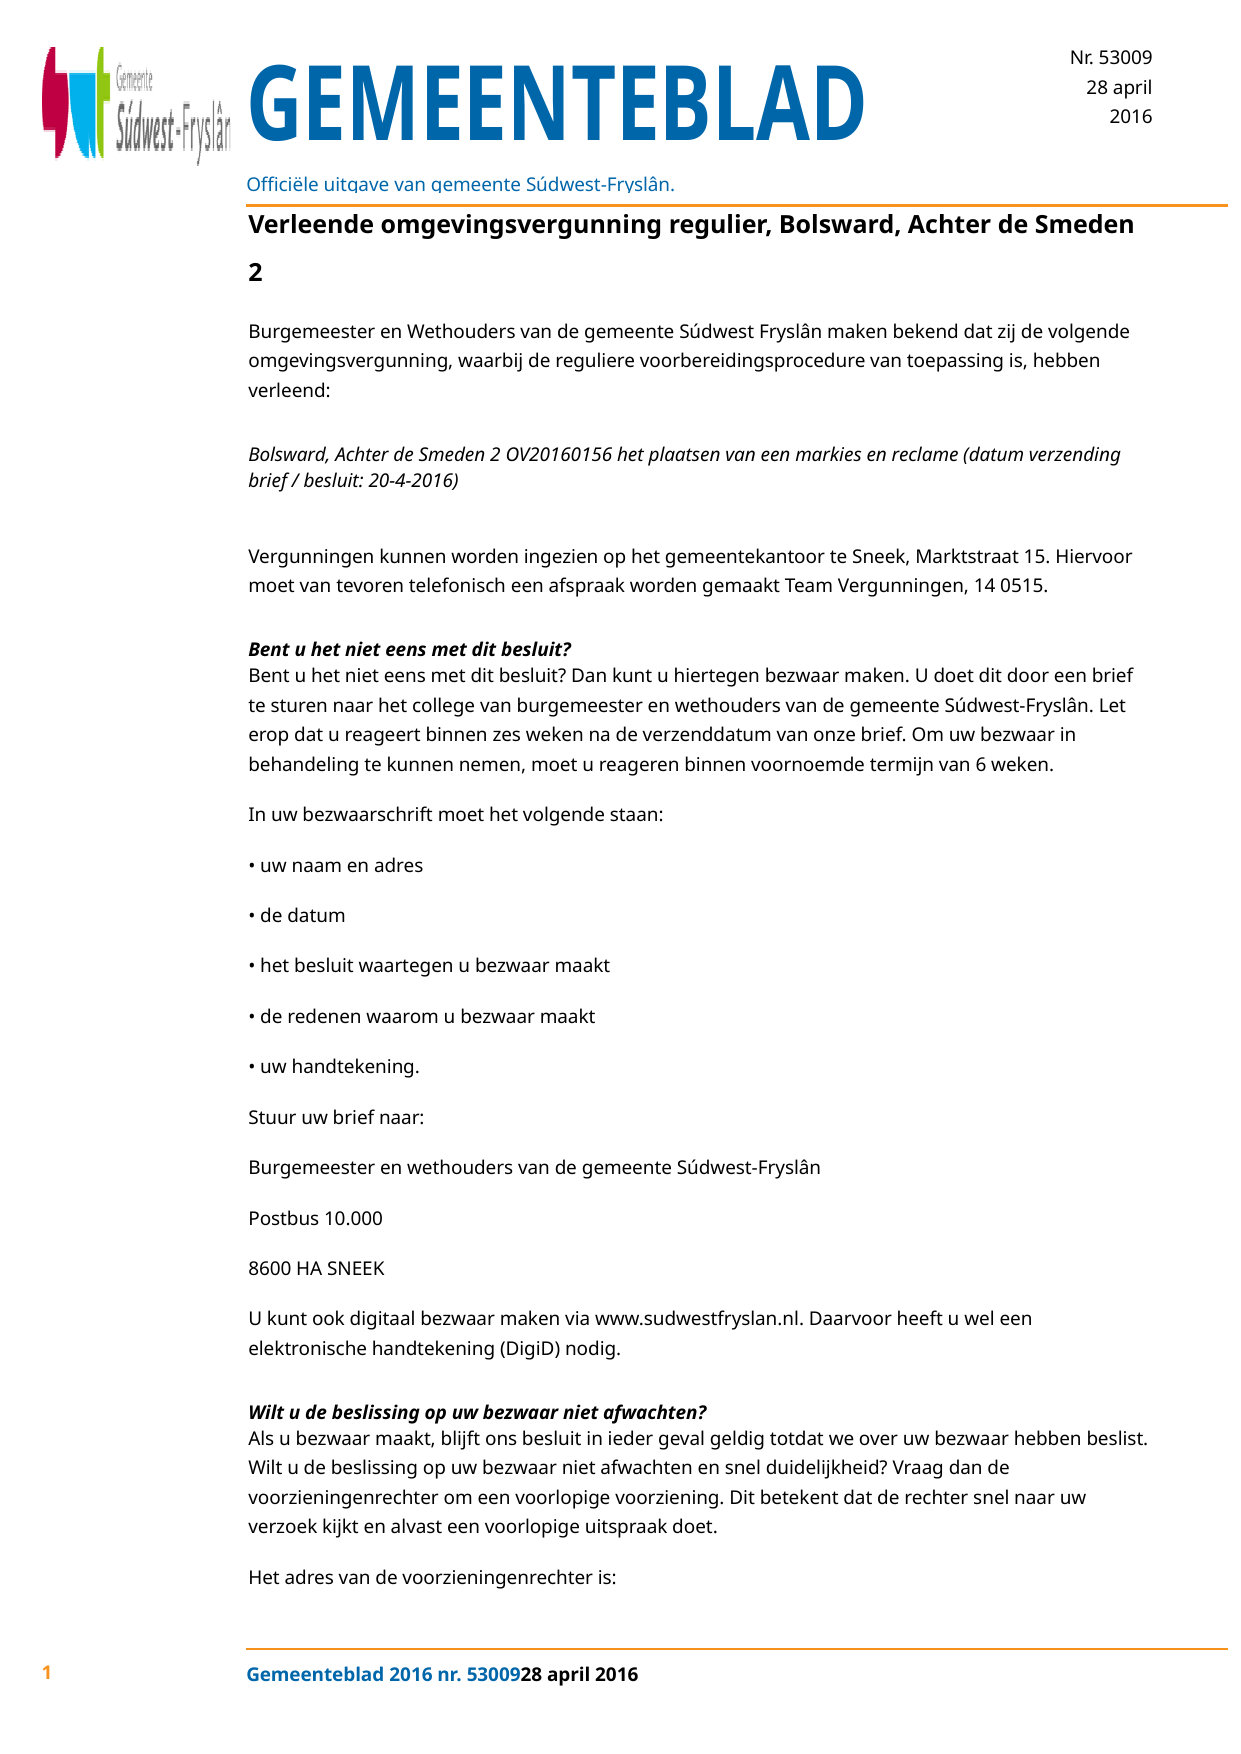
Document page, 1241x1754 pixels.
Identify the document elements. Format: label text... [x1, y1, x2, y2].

text In uw bezwaarschrift moet het volgende staan: [248, 801, 1152, 827]
text Burgemeester en Wethouders van de gemeente Súdwest Fryslân maken bekend dat zij de volgende omgevingsvergunning, waarbij de reguliere voorbereidingsprocedure van toepassing is, hebben verleend: [248, 318, 1152, 403]
text • de datum [248, 902, 1152, 928]
text Bolsward, Achter de Smeden 2 OV20160156 het plaatsen van een markies en reclame (datum verzending brief / besluit: 20-4-2016) [248, 441, 1152, 492]
text Stuur uw brief naar: [248, 1104, 1152, 1129]
text Vergunningen kunnen worden ingezien op het gemeentekantoor te Sneek, Marktstraat 15. Hiervoor moet van tevoren telefonisch een afspraak worden gemaakt Team Vergunningen, 14 0515. [248, 543, 1152, 598]
text Als u bezwaar maakt, blijft ons besluit in ieder geval geldig totdat we over uw bezwaar hebben beslist. Wilt u de beslissing op uw bezwaar niet afwachten en snel duidelijkheid? Vraag dan de voorzieningenrechter om een voorlopige voorziening. Dit betekent dat de rechter snel naar uw verzoek kijkt en alvast een voorlopige uitspraak doet. [248, 1425, 1152, 1539]
text Bent u het niet eens met dit besluit? Dan kunt u hiertegen bezwaar maken. U doet dit door een brief te sturen naar het college van burgemeester en wethouders van de gemeente Súdwest-Fryslân. Let erop dat u reageert binnen zes weken na de verzenddatum van onze brief. Om uw bezwaar in behandeling te kunnen nemen, moet u reageren binnen voornoemde termijn van 6 weken. [248, 662, 1152, 777]
text Verleende omgevingsvergunning regulier, Bolsward, Achter de Smeden 2 [248, 207, 1152, 288]
text Bent u het niet eens met dit besluit? [248, 636, 1152, 662]
text U kunt ook digitaal bezwaar maken via www.sudwestfryslan.nl. Daarvoor heeft u wel een elektronische handtekening (DigiD) nodig. [248, 1306, 1152, 1361]
text Postbus 10.000 [248, 1205, 1152, 1230]
text Burgemeester en wethouders van de gemeente Súdwest-Fryslân [248, 1154, 1152, 1180]
text Het adres van de voorzieningenrechter is: [248, 1564, 1152, 1590]
text Wilt u de beslissing op uw bezwaar niet afwachten? [248, 1399, 1152, 1425]
text • het besluit waartegen u bezwaar maakt [248, 953, 1152, 978]
text • uw naam en adres [248, 852, 1152, 877]
text 8600 HA SNEEK [248, 1255, 1152, 1281]
text • de redenen waarom u bezwaar maakt [248, 1003, 1152, 1029]
picture [41, 47, 231, 172]
text • uw handtekening. [248, 1053, 1152, 1079]
